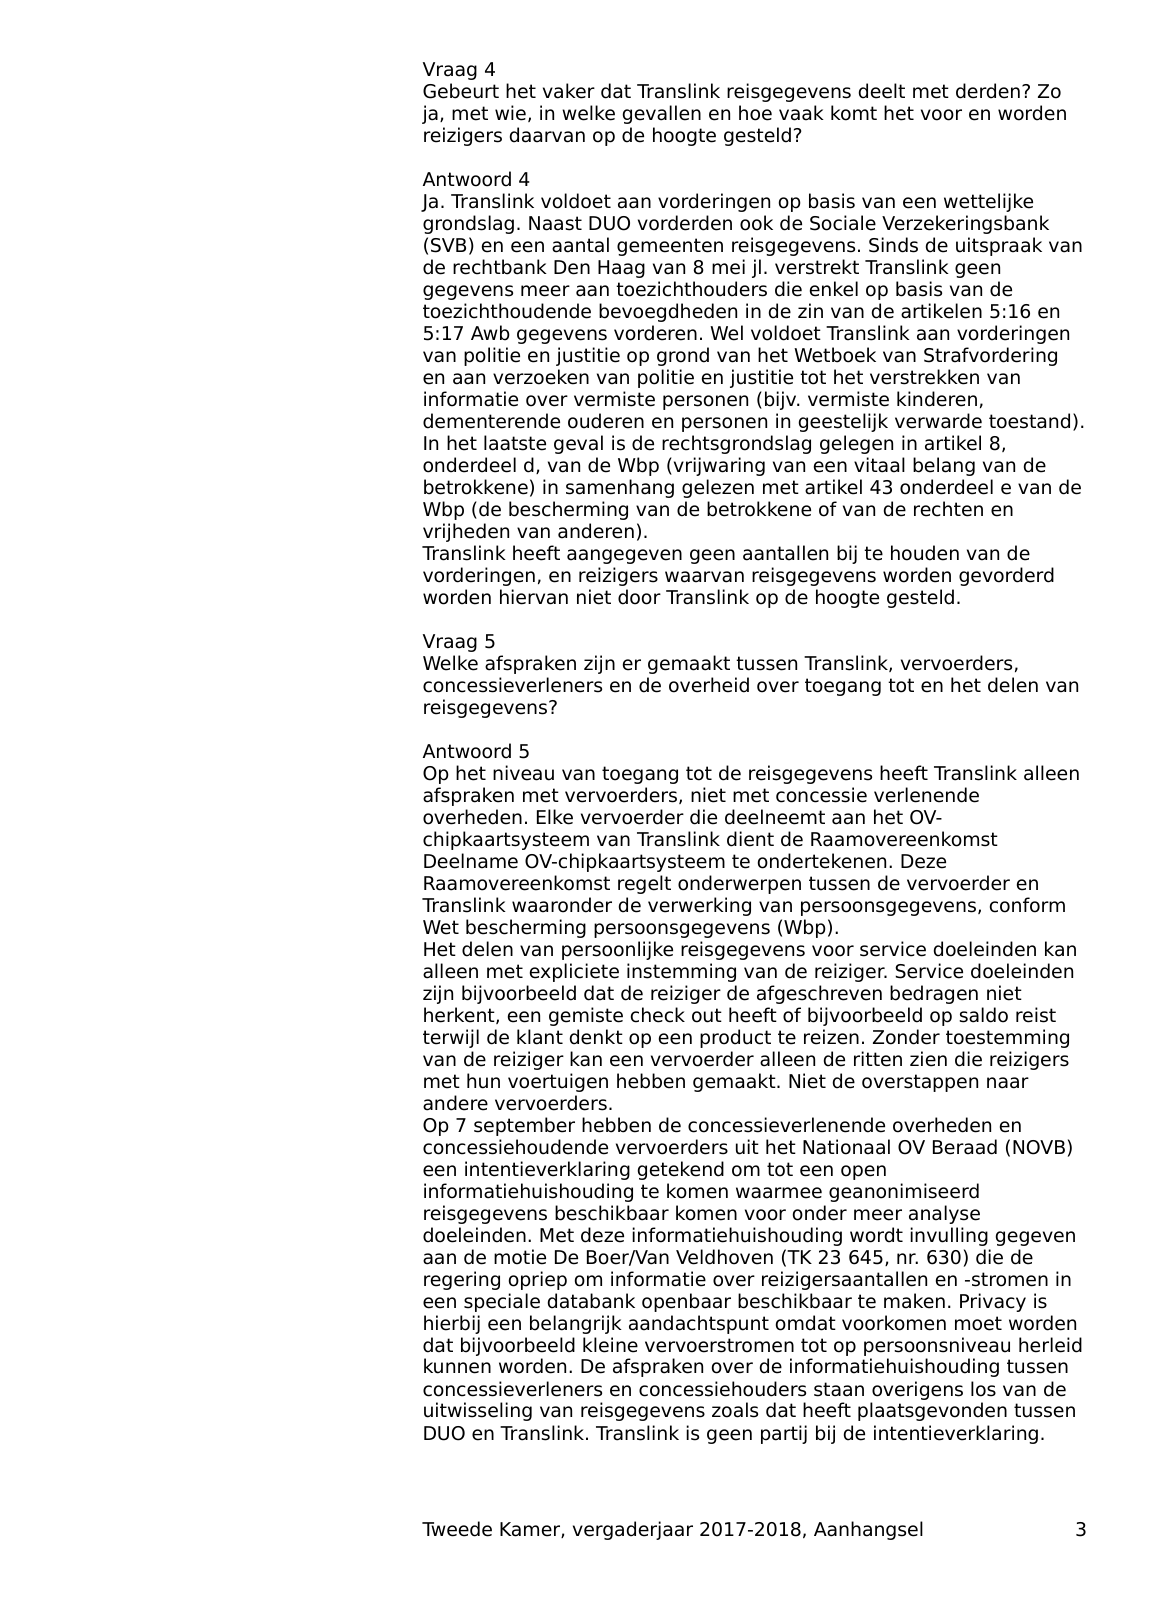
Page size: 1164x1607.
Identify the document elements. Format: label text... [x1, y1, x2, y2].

text Het delen van persoonlijke reisgegevens voor service doeleinden kan alleen met expliciete instemming van de reiziger. Service doeleinden zijn bijvoorbeeld dat de reiziger de afgeschreven bedragen niet herkent, een gemiste check out heeft of bijvoorbeeld op saldo reist terwijl de klant denkt op een product te reizen. Zonder toestemming van de reiziger kan een vervoerder alleen de ritten zien die reizigers met hun voertuigen hebben gemaakt. Niet de overstappen naar andere vervoerders. [422, 939, 1087, 1115]
text Ja. Translink voldoet aan vorderingen op basis van een wettelijke grondslag. Naast DUO vorderden ook de Sociale Verzekeringsbank (SVB) en een aantal gemeenten reisgegevens. Sinds de uitspraak van de rechtbank Den Haag van 8 mei jl. verstrekt Translink geen gegevens meer aan toezichthouders die enkel op basis van de toezichthoudende bevoegdheden in de zin van de artikelen 5:16 en 5:17 Awb gegevens vorderen. Wel voldoet Translink aan vorderingen van politie en justitie op grond van het Wetboek van Strafvordering en aan verzoeken van politie en justitie tot het verstrekken van informatie over vermiste personen (bijv. vermiste kinderen, dementerende ouderen en personen in geestelijk verwarde toestand). In het laatste geval is de rechtsgrondslag gelegen in artikel 8, onderdeel d, van de Wbp (vrijwaring van een vitaal belang van de betrokkene) in samenhang gelezen met artikel 43 onderdeel e van de Wbp (de bescherming van de betrokkene of van de rechten en vrijheden van anderen). [422, 191, 1087, 543]
text Gebeurt het vaker dat Translink reisgegevens deelt met derden? Zo ja, met wie, in welke gevallen en hoe vaak komt het voor en worden reizigers daarvan op de hoogte gesteld? [422, 81, 1087, 147]
text Translink heeft aangegeven geen aantallen bij te houden van de vorderingen, en reizigers waarvan reisgegevens worden gevorderd worden hiervan niet door Translink op de hoogte gesteld. [422, 543, 1087, 609]
text Welke afspraken zijn er gemaakt tussen Translink, vervoerders, concessieverleners en de overheid over toegang tot en het delen van reisgegevens? [422, 653, 1087, 719]
text Op het niveau van toegang tot de reisgegevens heeft Translink alleen afspraken met vervoerders, niet met concessie verlenende overheden. Elke vervoerder die deelneemt aan het OV-chipkaartsysteem van Translink dient de Raamovereenkomst Deelname OV-chipkaartsysteem te ondertekenen. Deze Raamovereenkomst regelt onderwerpen tussen de vervoerder en Translink waaronder de verwerking van persoonsgegevens, conform Wet bescherming persoonsgegevens (Wbp). [422, 763, 1087, 939]
text Antwoord 5 [422, 741, 1087, 763]
text Vraag 4 [422, 59, 1087, 81]
text Op 7 september hebben de concessieverlenende overheden en concessiehoudende vervoerders uit het Nationaal OV Beraad (NOVB) een intentieverklaring getekend om tot een open informatiehuishouding te komen waarmee geanonimiseerd reisgegevens beschikbaar komen voor onder meer analyse doeleinden. Met deze informatiehuishouding wordt invulling gegeven aan de motie De Boer/Van Veldhoven (TK 23 645, nr. 630) die de regering opriep om informatie over reizigersaantallen en -stromen in een speciale databank openbaar beschikbaar te maken. Privacy is hierbij een belangrijk aandachtspunt omdat voorkomen moet worden dat bijvoorbeeld kleine vervoerstromen tot op persoonsniveau herleid kunnen worden. De afspraken over de informatiehuishouding tussen concessieverleners en concessiehouders staan overigens los van de uitwisseling van reisgegevens zoals dat heeft plaatsgevonden tussen DUO en Translink. Translink is geen partij bij de intentieverklaring. [422, 1115, 1087, 1444]
text Antwoord 4 [422, 169, 1087, 191]
text Vraag 5 [422, 631, 1087, 653]
